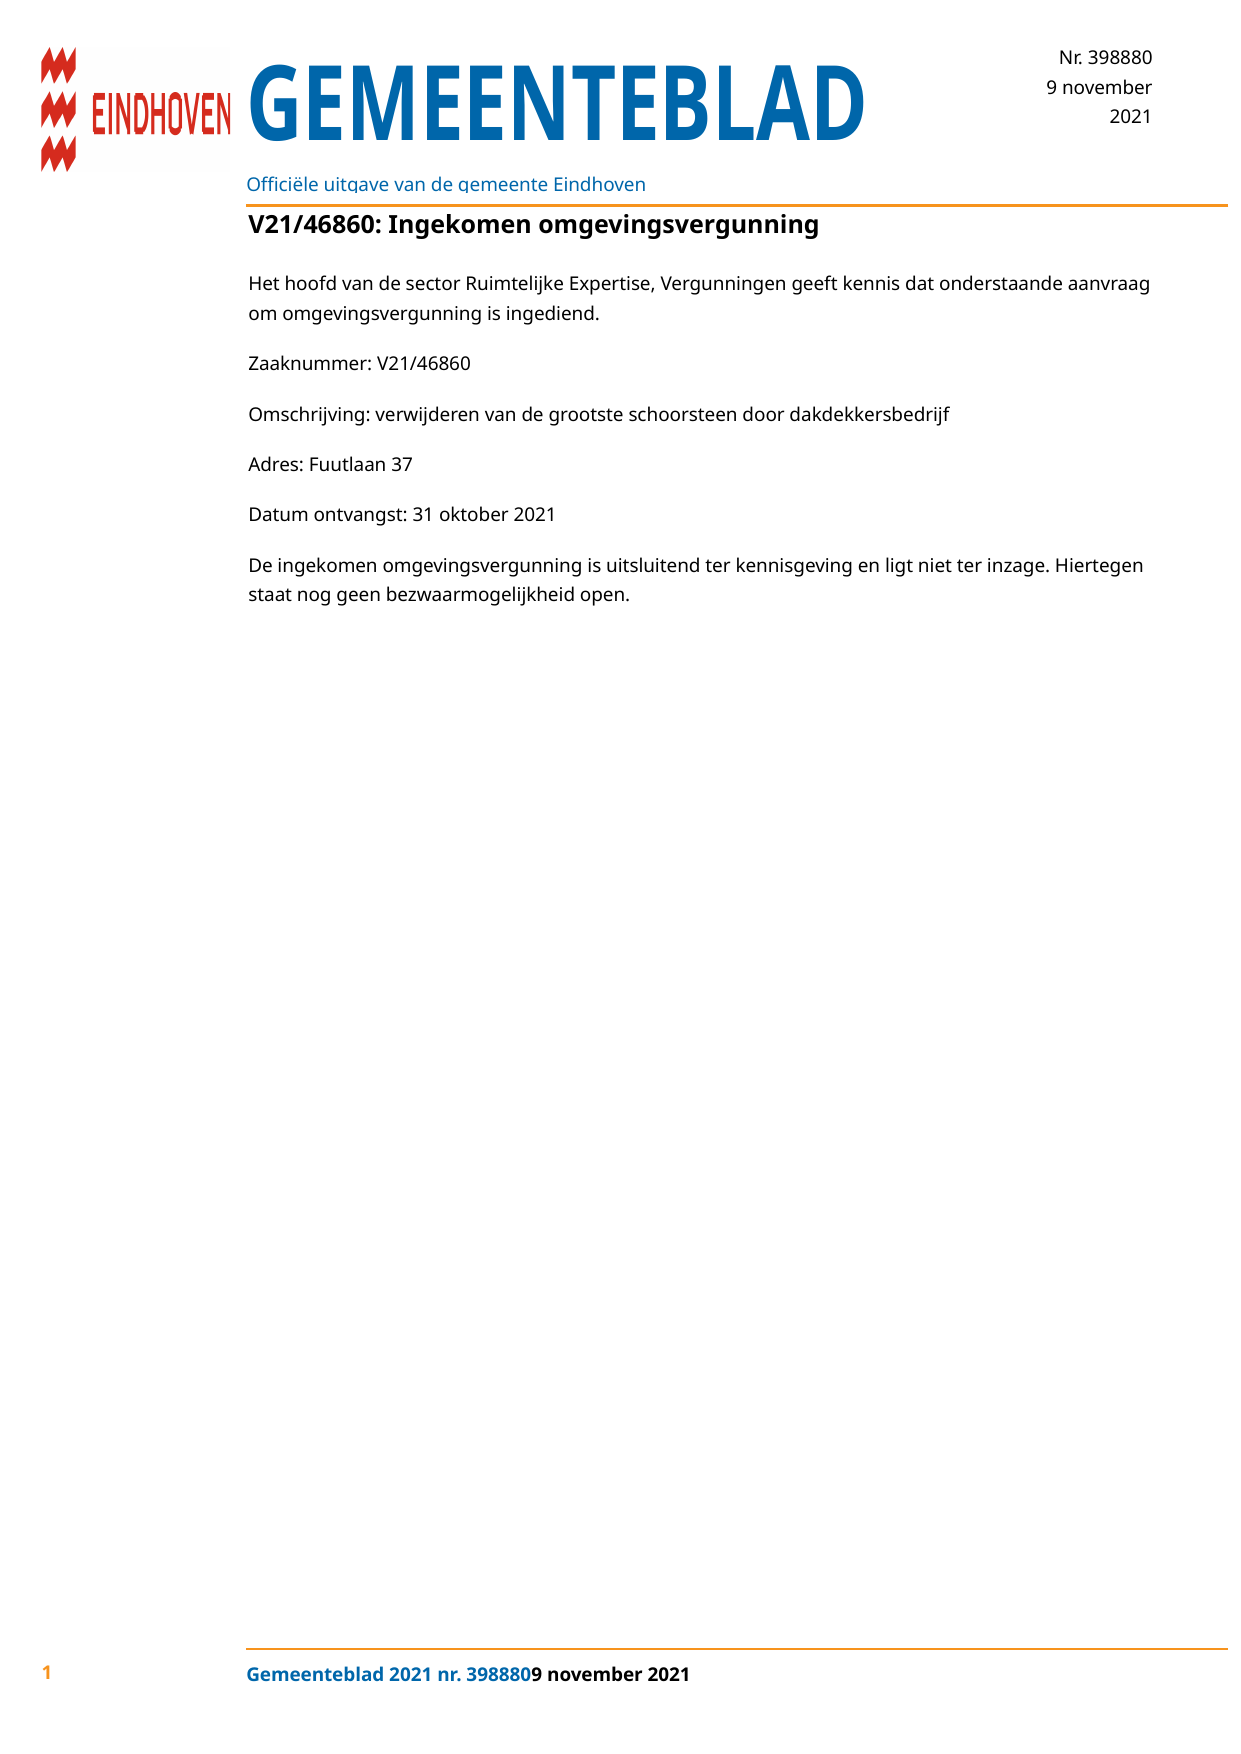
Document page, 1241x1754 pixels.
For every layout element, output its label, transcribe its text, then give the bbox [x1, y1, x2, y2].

text V21/46860: Ingekomen omgevingsvergunning [248, 207, 1152, 241]
text Zaaknummer: V21/46860 [248, 350, 1152, 376]
text De ingekomen omgevingsvergunning is uitsluitend ter kennisgeving en ligt niet ter inzage. Hiertegen staat nog geen bezwaarmogelijkheid open. [248, 552, 1152, 607]
text Datum ontvangst: 31 oktober 2021 [248, 502, 1152, 527]
text Het hoofd van de sector Ruimtelijke Expertise, Vergunningen geeft kennis dat onderstaande aanvraag om omgevingsvergunning is ingediend. [248, 270, 1152, 326]
text Omschrijving: verwijderen van de grootste schoorsteen door dakdekkersbedrijf [248, 401, 1152, 426]
picture [41, 47, 231, 172]
text Adres: Fuutlaan 37 [248, 451, 1152, 477]
